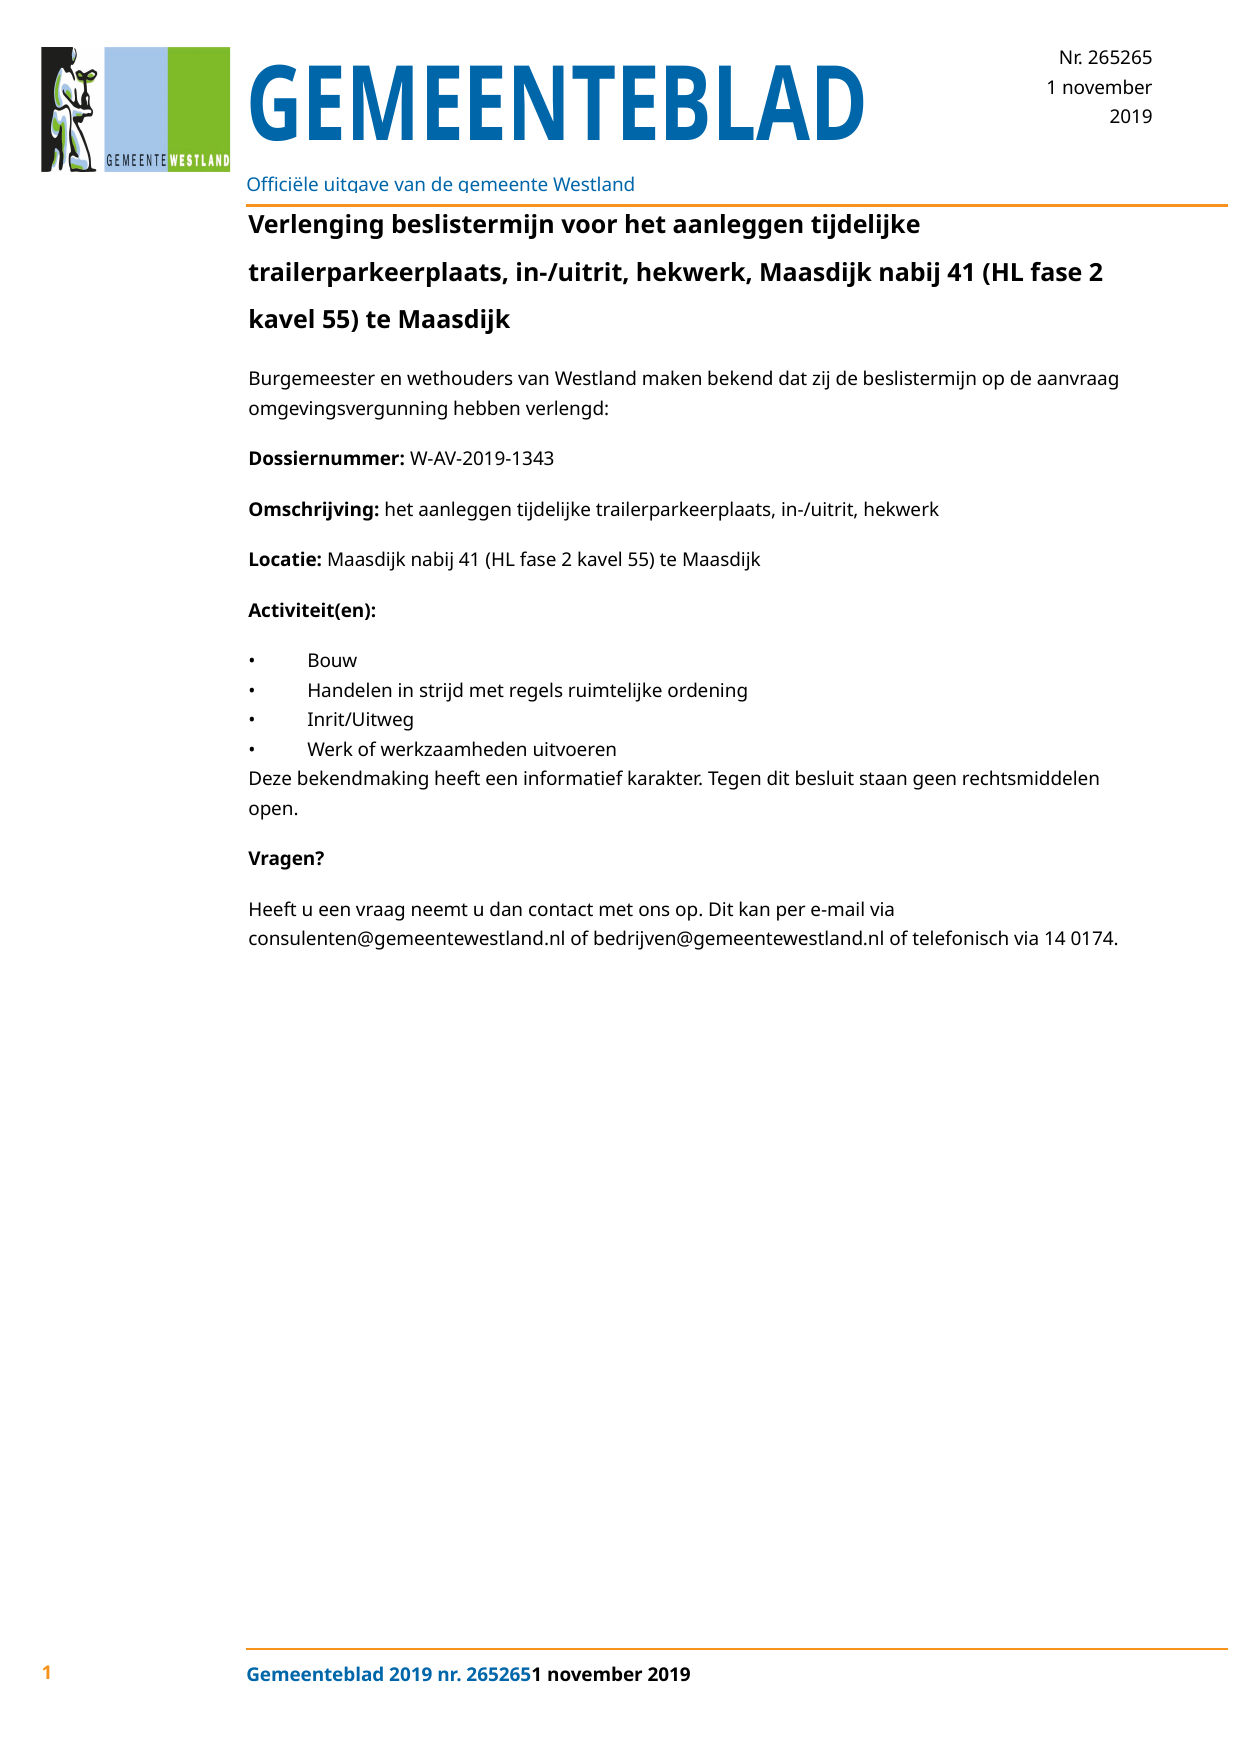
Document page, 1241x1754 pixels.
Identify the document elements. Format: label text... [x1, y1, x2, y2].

text Locatie: Maasdijk nabij 41 (HL fase 2 kavel 55) te Maasdijk [248, 546, 1152, 572]
picture [41, 47, 231, 172]
text Vragen? [248, 846, 1152, 871]
list Bouw [248, 647, 1152, 673]
text Dossiernummer: W-AV-2019-1343 [248, 446, 1152, 471]
text Deze bekendmaking heeft een informatief karakter. Tegen dit besluit staan geen rechtsmiddelen open. [248, 766, 1152, 821]
list Werk of werkzaamheden uitvoeren [248, 736, 1152, 762]
list Inrit/Uitweg [248, 706, 1152, 732]
list Handelen in strijd met regels ruimtelijke ordening [248, 677, 1152, 702]
text Verlenging beslistermijn voor het aanleggen tijdelijke trailerparkeerplaats, in-/uitrit, hekwerk, Maasdijk nabij 41 (HL fase 2 kavel 55) te Maasdijk [248, 207, 1152, 336]
text Activiteit(en): [248, 597, 1152, 622]
text Heeft u een vraag neemt u dan contact met ons op. Dit kan per e-mail via consulenten@gemeentewestland.nl of bedrijven@gemeentewestland.nl of telefonisch via 14 0174. [248, 896, 1152, 951]
text Burgemeester en wethouders van Westland maken bekend dat zij de beslistermijn op de aanvraag omgevingsvergunning hebben verlengd: [248, 366, 1152, 421]
text Omschrijving: het aanleggen tijdelijke trailerparkeerplaats, in-/uitrit, hekwerk [248, 496, 1152, 522]
